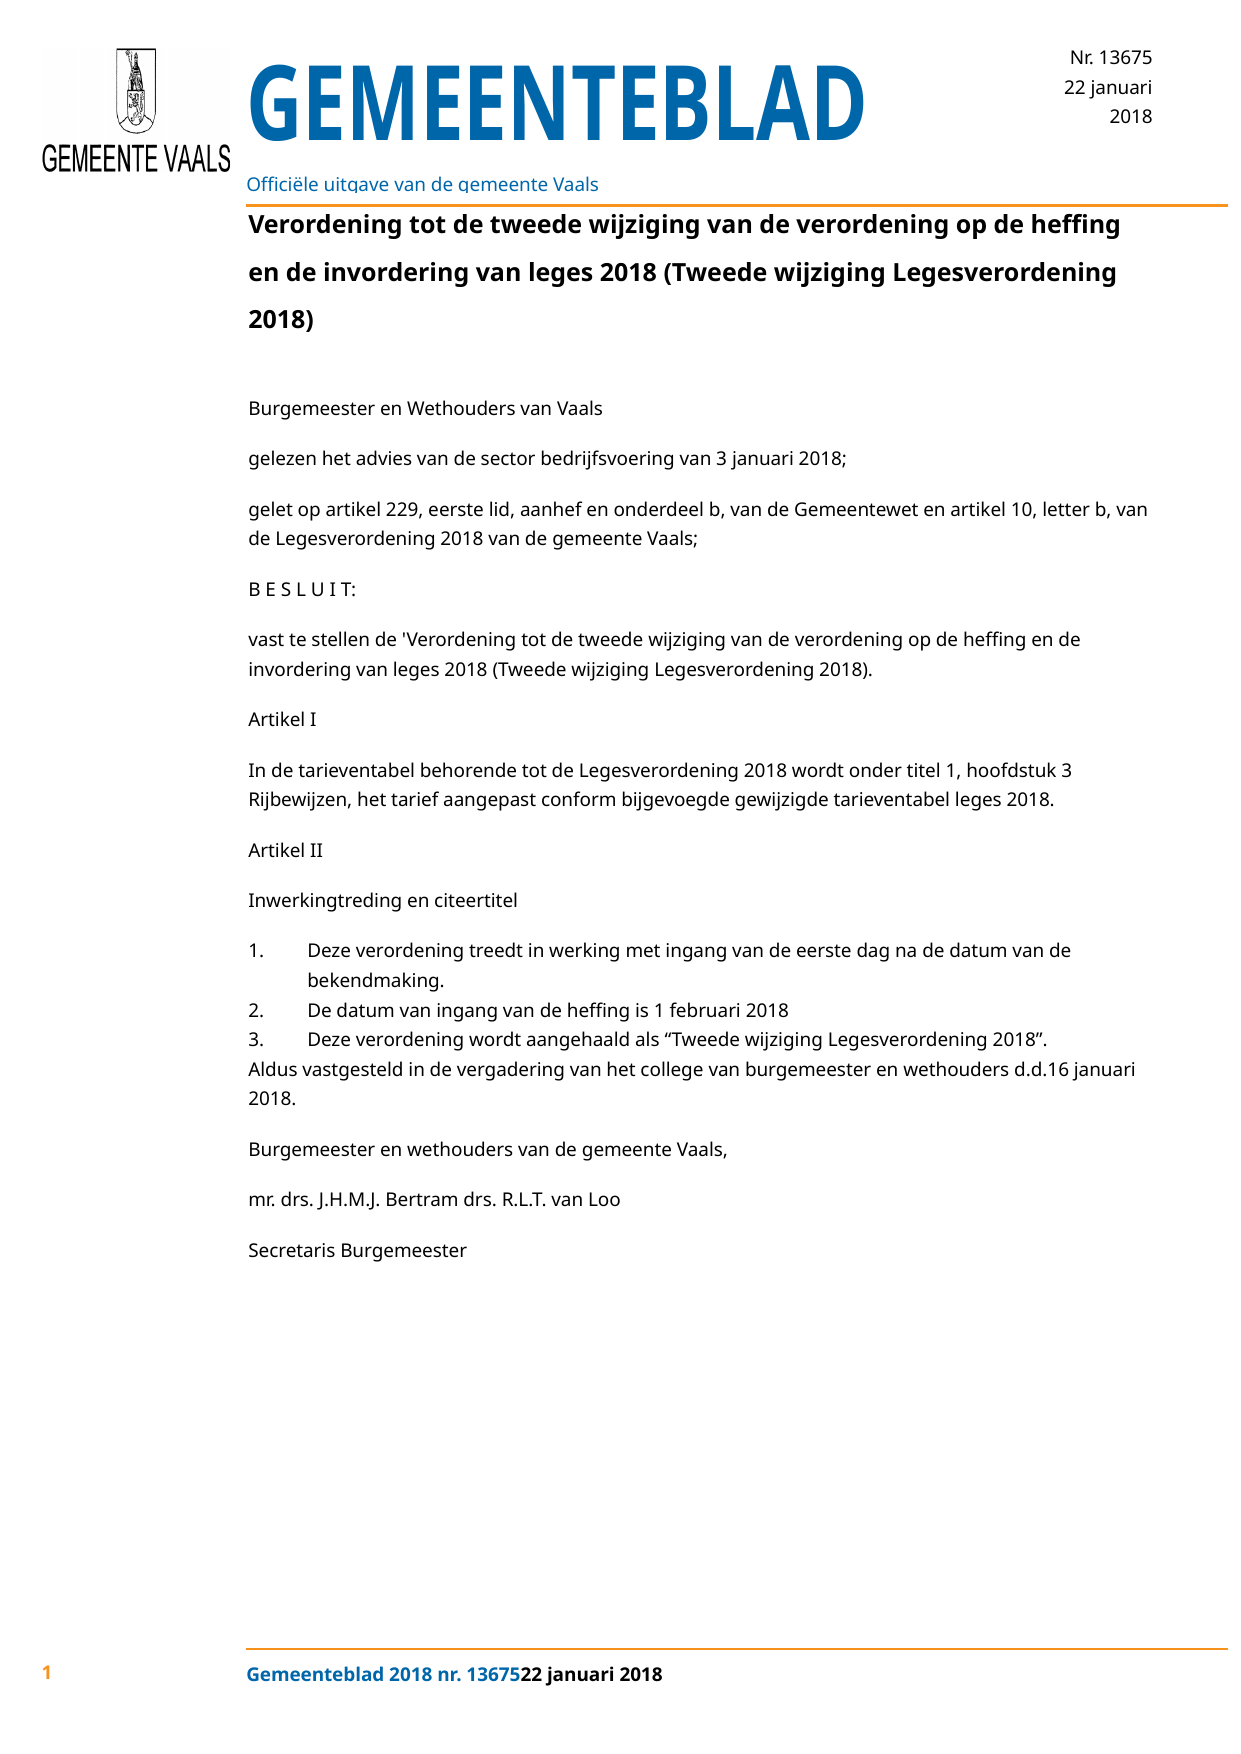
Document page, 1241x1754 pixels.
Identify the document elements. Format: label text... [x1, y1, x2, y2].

text Inwerkingtreding en citeertitel [248, 887, 1152, 913]
text Burgemeester en wethouders van de gemeente Vaals, [248, 1136, 1152, 1162]
text Verordening tot de tweede wijziging van de verordening op de heffing en de invordering van leges 2018 (Tweede wijziging Legesverordening 2018) [248, 207, 1152, 336]
text Artikel II [248, 837, 1152, 862]
list Deze verordening treedt in werking met ingang van de eerste dag na de datum van de bekendmaking. [248, 938, 1152, 993]
text Aldus vastgesteld in de vergadering van het college van burgemeester en wethouders d.d.16 januari 2018. [248, 1056, 1152, 1111]
text gelezen het advies van de sector bedrijfsvoering van 3 januari 2018; [248, 446, 1152, 471]
list Deze verordening wordt aangehaald als “Tweede wijziging Legesverordening 2018”. [248, 1026, 1152, 1052]
text Artikel I [248, 706, 1152, 732]
text gelet op artikel 229, eerste lid, aanhef en onderdeel b, van de Gemeentewet en artikel 10, letter b, van de Legesverordening 2018 van de gemeente Vaals; [248, 496, 1152, 551]
text Burgemeester en Wethouders van Vaals [248, 395, 1152, 421]
list De datum van ingang van de heffing is 1 februari 2018 [248, 997, 1152, 1022]
picture [41, 47, 231, 172]
text B E S L U I T: [248, 576, 1152, 602]
text vast te stellen de 'Verordening tot de tweede wijziging van de verordening op de heffing en de invordering van leges 2018 (Tweede wijziging Legesverordening 2018). [248, 626, 1152, 682]
text mr. drs. J.H.M.J. Bertram drs. R.L.T. van Loo [248, 1186, 1152, 1212]
text In de tarieventabel behorende tot de Legesverordening 2018 wordt onder titel 1, hoofdstuk 3 Rijbewijzen, het tarief aangepast conform bijgevoegde gewijzigde tarieventabel leges 2018. [248, 757, 1152, 812]
text Secretaris Burgemeester [248, 1237, 1152, 1262]
